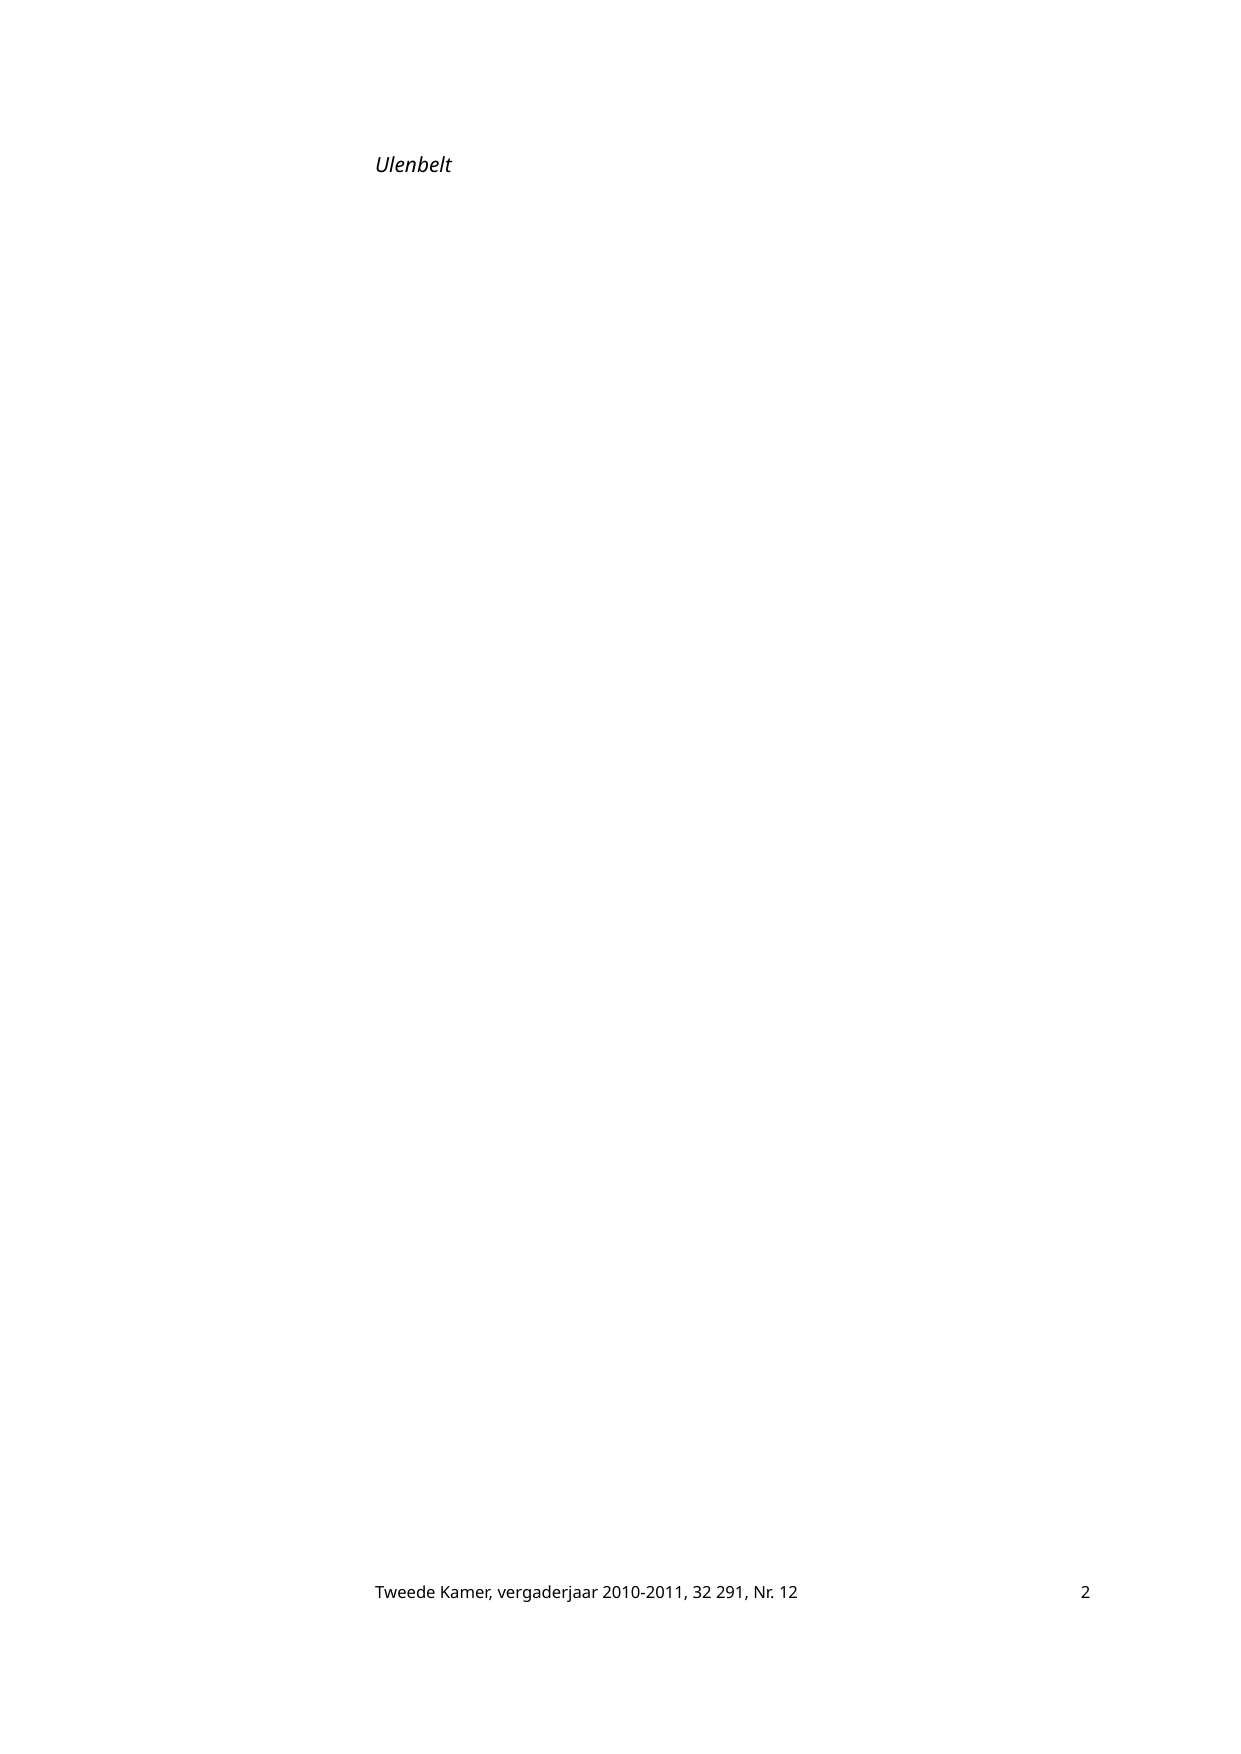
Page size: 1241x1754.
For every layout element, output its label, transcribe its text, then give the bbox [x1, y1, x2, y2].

text Ulenbelt [375, 150, 1090, 178]
